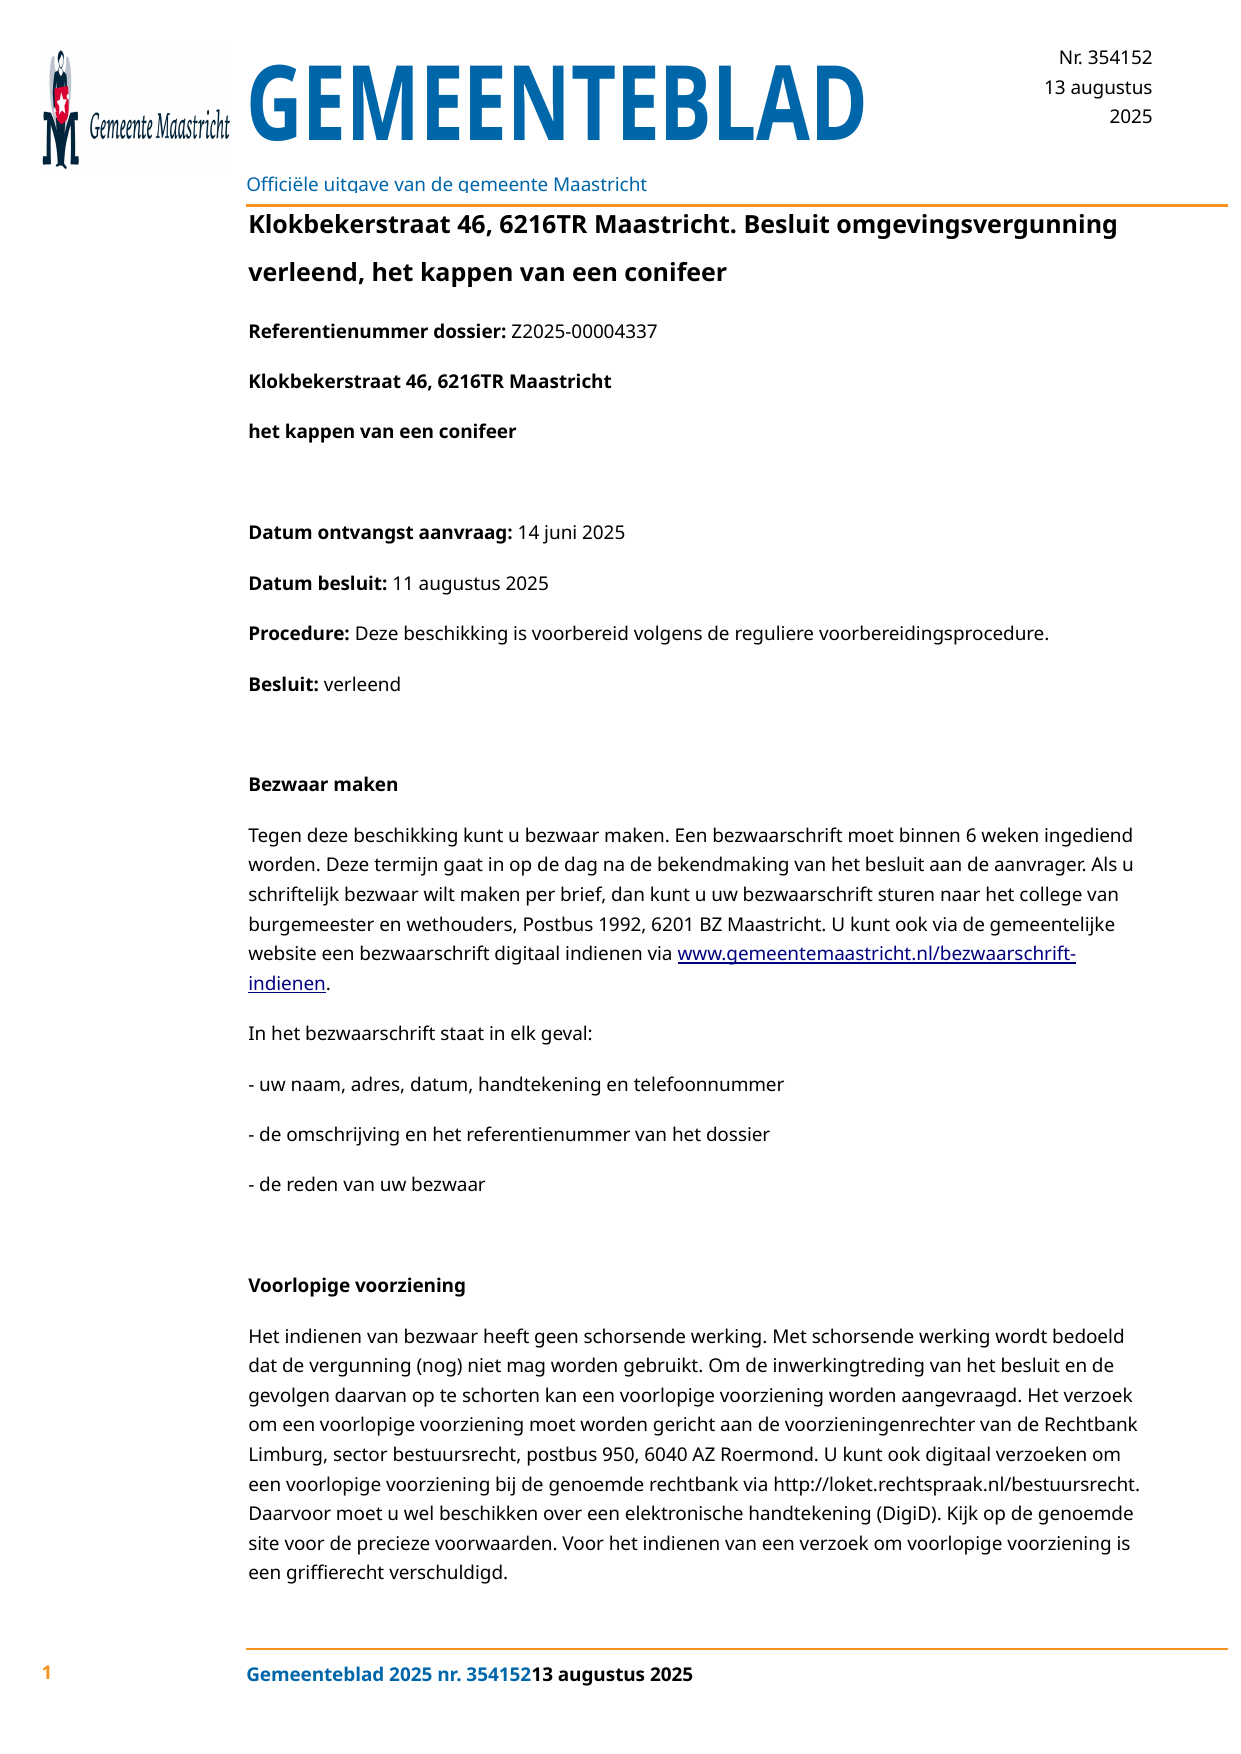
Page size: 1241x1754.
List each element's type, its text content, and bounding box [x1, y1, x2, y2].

text Tegen deze beschikking kunt u bezwaar maken. Een bezwaarschrift moet binnen 6 weken ingediend worden. Deze termijn gaat in op de dag na de bekendmaking van het besluit aan de aanvrager. Als u schriftelijk bezwaar wilt maken per brief, dan kunt u uw bezwaarschrift sturen naar het college van burgemeester en wethouders, Postbus 1992, 6201 BZ Maastricht. U kunt ook via de gemeentelijke website een bezwaarschrift digitaal indienen via www.gemeentemaastricht.nl/bezwaarschrift-indienen. [248, 822, 1152, 996]
text Klokbekerstraat 46, 6216TR Maastricht [248, 368, 1152, 394]
text Bezwaar maken [248, 772, 1152, 797]
text Klokbekerstraat 46, 6216TR Maastricht. Besluit omgevingsvergunning verleend, het kappen van een conifeer [248, 207, 1152, 288]
text het kappen van een conifeer [248, 419, 1152, 444]
text Datum besluit: 11 augustus 2025 [248, 570, 1152, 596]
text Besluit: verleend [248, 671, 1152, 697]
text In het bezwaarschrift staat in elk geval: [248, 1020, 1152, 1046]
text Referentienummer dossier: Z2025-00004337 [248, 318, 1152, 344]
text Het indienen van bezwaar heeft geen schorsende werking. Met schorsende werking wordt bedoeld dat de vergunning (nog) niet mag worden gebruikt. Om de inwerkingtreding van het besluit en de gevolgen daarvan op te schorten kan een voorlopige voorziening worden aangevraagd. Het verzoek om een voorlopige voorziening moet worden gericht aan de voorzieningenrechter van de Rechtbank Limburg, sector bestuursrecht, postbus 950, 6040 AZ Roermond. U kunt ook digitaal verzoeken om een voorlopige voorziening bij de genoemde rechtbank via http://loket.rechtspraak.nl/bestuursrecht. Daarvoor moet u wel beschikken over een elektronische handtekening (DigiD). Kijk op de genoemde site voor de precieze voorwaarden. Voor het indienen van een verzoek om voorlopige voorziening is een griffierecht verschuldigd. [248, 1323, 1152, 1585]
text Procedure: Deze beschikking is voorbereid volgens de reguliere voorbereidingsprocedure. [248, 620, 1152, 646]
text - uw naam, adres, datum, handtekening en telefoonnummer [248, 1071, 1152, 1097]
text Voorlopige voorziening [248, 1272, 1152, 1298]
text Datum ontvangst aanvraag: 14 juni 2025 [248, 519, 1152, 545]
text - de reden van uw bezwaar [248, 1172, 1152, 1197]
picture [41, 47, 231, 172]
text - de omschrijving en het referentienummer van het dossier [248, 1121, 1152, 1147]
